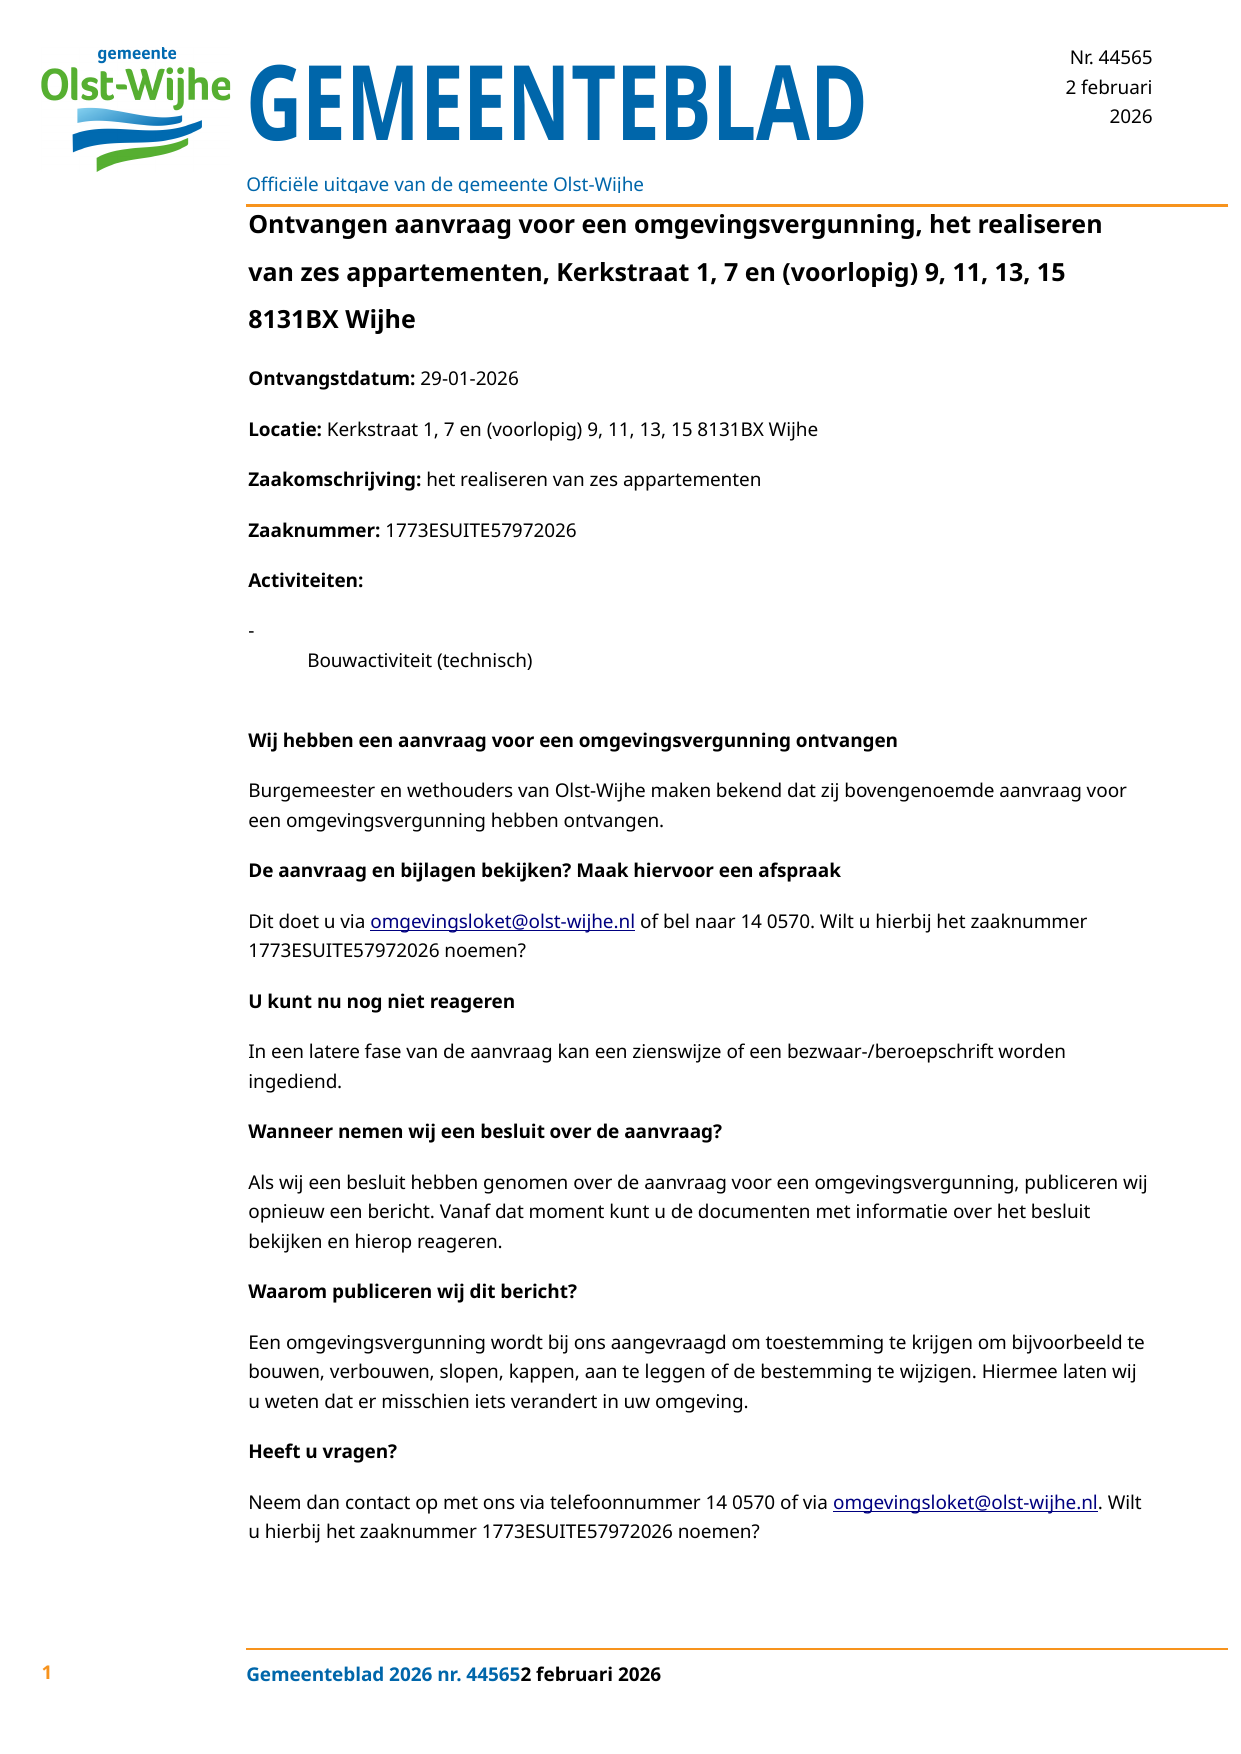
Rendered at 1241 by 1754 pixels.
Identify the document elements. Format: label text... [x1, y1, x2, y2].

text Ontvangen aanvraag voor een omgevingsvergunning, het realiseren van zes appartementen, Kerkstraat 1, 7 en (voorlopig) 9, 11, 13, 15 8131BX Wijhe [248, 207, 1152, 336]
text Wij hebben een aanvraag voor een omgevingsvergunning ontvangen [248, 727, 1152, 753]
text In een latere fase van de aanvraag kan een zienswijze of een bezwaar-/beroepschrift worden ingediend. [248, 1038, 1152, 1094]
list Bouwactiviteit (technisch) [248, 647, 1152, 673]
text Heeft u vragen? [248, 1438, 1152, 1464]
text U kunt nu nog niet reageren [248, 988, 1152, 1014]
text Locatie: Kerkstraat 1, 7 en (voorlopig) 9, 11, 13, 15 8131BX Wijhe [248, 416, 1152, 442]
text Neem dan contact op met ons via telefoonnummer 14 0570 of via omgevingsloket@olst-wijhe.nl. Wilt u hierbij het zaaknummer 1773ESUITE57972026 noemen? [248, 1489, 1152, 1544]
text Waarom publiceren wij dit bericht? [248, 1278, 1152, 1304]
text Als wij een besluit hebben genomen over de aanvraag voor een omgevingsvergunning, publiceren wij opnieuw een bericht. Vanaf dat moment kunt u de documenten met informatie over het besluit bekijken en hierop reageren. [248, 1169, 1152, 1254]
text Activiteiten: [248, 567, 1152, 593]
text Ontvangstdatum: 29-01-2026 [248, 366, 1152, 391]
text Zaaknummer: 1773ESUITE57972026 [248, 517, 1152, 542]
picture [41, 47, 231, 172]
text Wanneer nemen wij een besluit over de aanvraag? [248, 1118, 1152, 1144]
text De aanvraag en bijlagen bekijken? Maak hiervoor een afspraak [248, 858, 1152, 883]
text Burgemeester en wethouders van Olst-Wijhe maken bekend dat zij bovengenoemde aanvraag voor een omgevingsvergunning hebben ontvangen. [248, 778, 1152, 833]
text Dit doet u via omgevingsloket@olst-wijhe.nl of bel naar 14 0570. Wilt u hierbij het zaaknummer 1773ESUITE57972026 noemen? [248, 908, 1152, 963]
text Een omgevingsvergunning wordt bij ons aangevraagd om toestemming te krijgen om bijvoorbeeld te bouwen, verbouwen, slopen, kappen, aan te leggen of de bestemming te wijzigen. Hiermee laten wij u weten dat er misschien iets verandert in uw omgeving. [248, 1329, 1152, 1414]
text Zaakomschrijving: het realiseren van zes appartementen [248, 466, 1152, 492]
